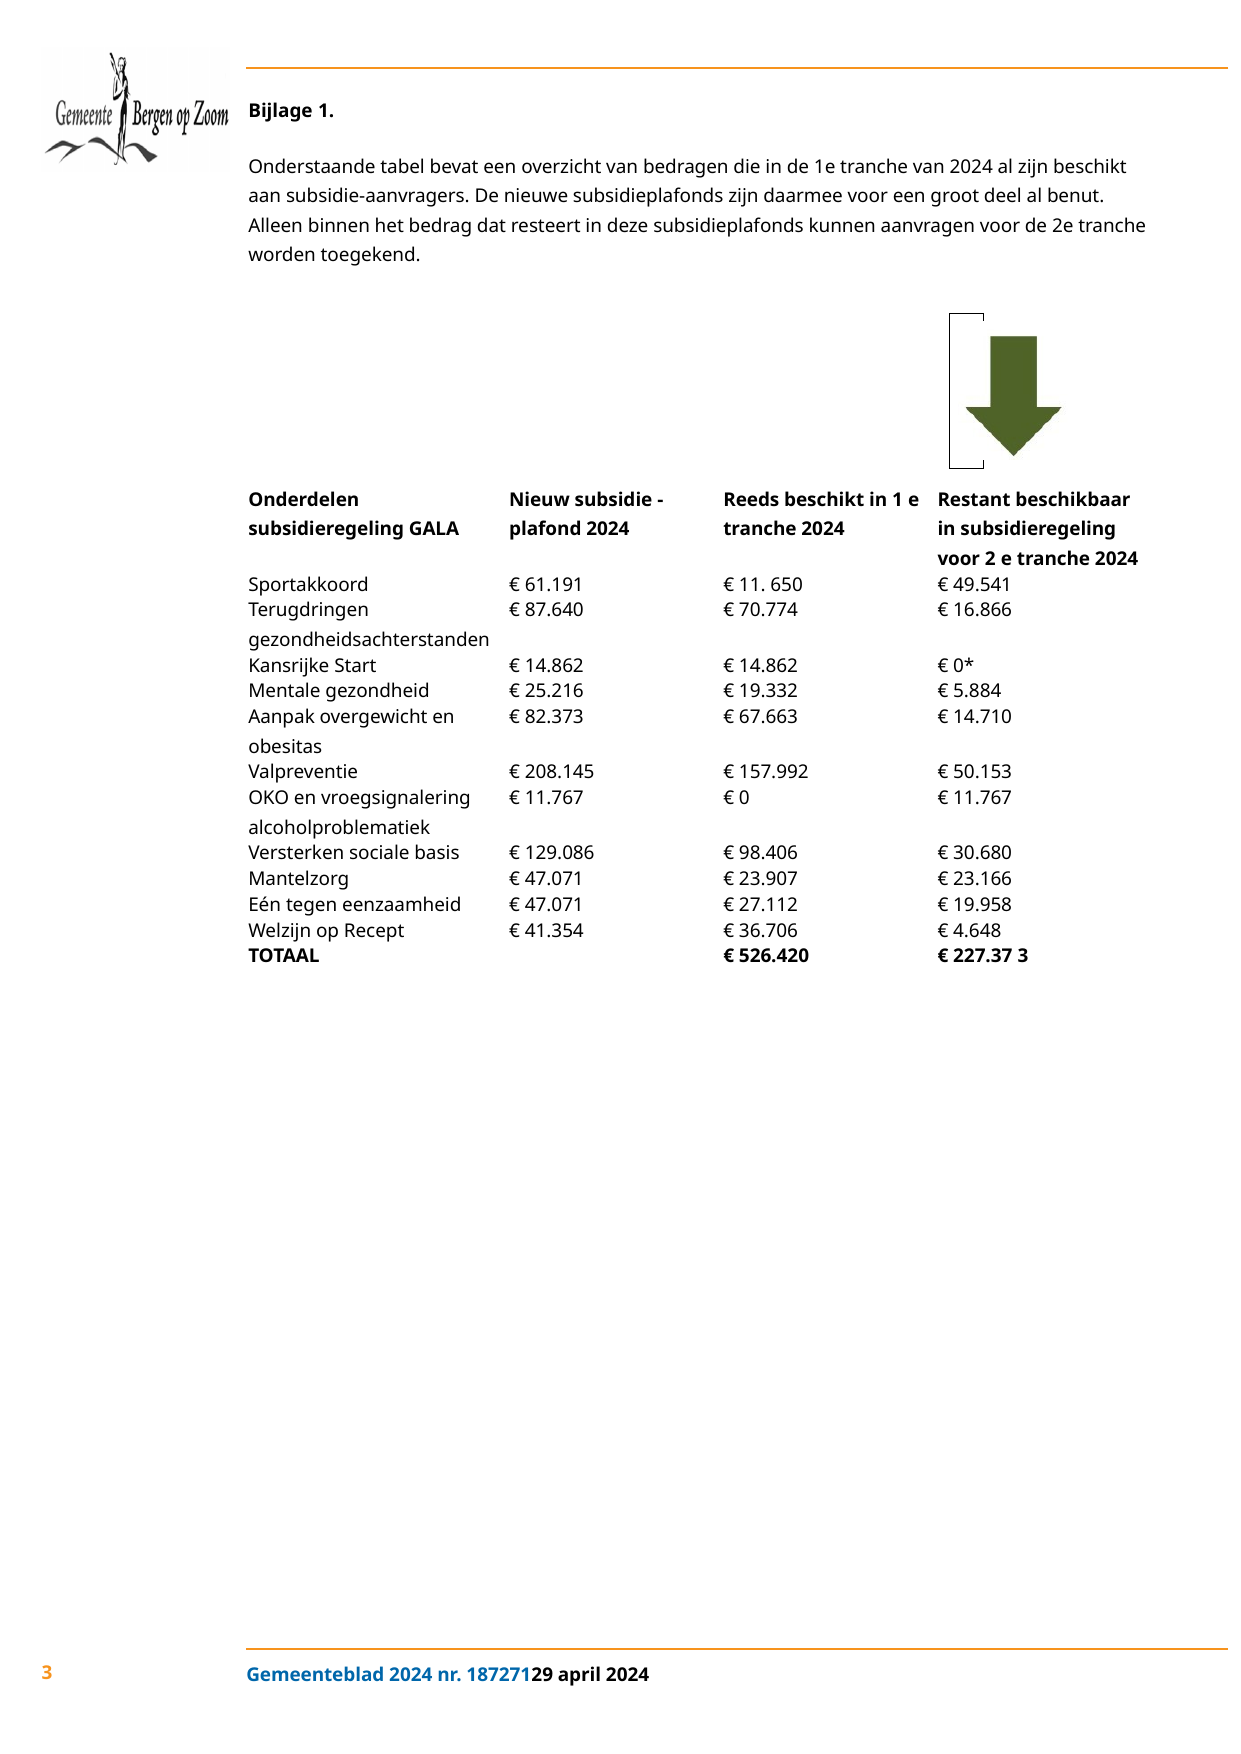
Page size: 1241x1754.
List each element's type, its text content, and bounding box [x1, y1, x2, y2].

table_cell € 11.767 [509, 784, 723, 839]
table_cell € 23.907 [723, 865, 937, 891]
table_cell € 0* [937, 652, 1152, 677]
table_header [723, 301, 937, 486]
table_cell Reeds beschikt in 1 e tranche 2024 [723, 486, 937, 571]
table_cell Restant beschikbaar in subsidieregeling voor 2 e tranche 2024 [937, 486, 1152, 571]
picture [41, 47, 231, 172]
table_cell € 19.332 [723, 678, 937, 703]
table_cell € 50.153 [937, 759, 1152, 784]
table_cell Valpreventie [248, 759, 509, 784]
table_cell € 5.884 [937, 678, 1152, 703]
table_cell € 47.071 [509, 865, 723, 891]
table_header [248, 301, 509, 486]
picture [958, 321, 1068, 460]
table_header [509, 301, 723, 486]
table_cell € 157.992 [723, 759, 937, 784]
table_cell € 526.420 [723, 943, 937, 968]
table_header [937, 301, 1152, 486]
text Bijlage 1. [248, 95, 1152, 123]
table_cell € 36.706 [723, 917, 937, 942]
table_cell € 16.866 [937, 596, 1152, 652]
table_cell € 14.710 [937, 703, 1152, 758]
table_cell € 67.663 [723, 703, 937, 758]
table_cell [509, 943, 723, 968]
table_cell TOTAAL [248, 943, 509, 968]
table_cell € 41.354 [509, 917, 723, 942]
table_cell € 87.640 [509, 596, 723, 652]
table_cell € 14.862 [723, 652, 937, 677]
text Onderstaande tabel bevat een overzicht van bedragen die in de 1e tranche van 2024 al zijn beschikt aan subsidie-aanvragers. De nieuwe subsidieplafonds zijn daarmee voor een groot deel al benut. Alleen binnen het bedrag dat resteert in deze subsidieplafonds kunnen aanvragen voor de 2e tranche worden toegekend. [248, 153, 1152, 267]
table_cell € 19.958 [937, 891, 1152, 917]
table_cell Mantelzorg [248, 865, 509, 891]
table_cell Terugdringen gezondheidsachterstanden [248, 596, 509, 652]
table_cell € 4.648 [937, 917, 1152, 942]
table_cell € 98.406 [723, 840, 937, 865]
table_cell € 129.086 [509, 840, 723, 865]
table_cell € 11.767 [937, 784, 1152, 839]
table_cell € 82.373 [509, 703, 723, 758]
table_cell € 23.166 [937, 865, 1152, 891]
table_cell € 61.191 [509, 571, 723, 596]
table_cell € 25.216 [509, 678, 723, 703]
table_cell Mentale gezondheid [248, 678, 509, 703]
table_cell Kansrijke Start [248, 652, 509, 677]
table_cell Onderdelen subsidieregeling GALA [248, 486, 509, 571]
table_cell € 49.541 [937, 571, 1152, 596]
table_cell € 27.112 [723, 891, 937, 917]
table_cell € 47.071 [509, 891, 723, 917]
table_cell Eén tegen eenzaamheid [248, 891, 509, 917]
table_cell OKO en vroegsignalering alcoholproblematiek [248, 784, 509, 839]
table_cell Sportakkoord [248, 571, 509, 596]
table_cell € 0 [723, 784, 937, 839]
table_cell € 14.862 [509, 652, 723, 677]
table_cell € 227.37 3 [937, 943, 1152, 968]
table_cell € 208.145 [509, 759, 723, 784]
table_cell Nieuw subsidie - plafond 2024 [509, 486, 723, 571]
table_cell € 30.680 [937, 840, 1152, 865]
table_cell Aanpak overgewicht en obesitas [248, 703, 509, 758]
table_cell Welzijn op Recept [248, 917, 509, 942]
table_cell € 70.774 [723, 596, 937, 652]
table_cell € 11. 650 [723, 571, 937, 596]
table_cell Versterken sociale basis [248, 840, 509, 865]
